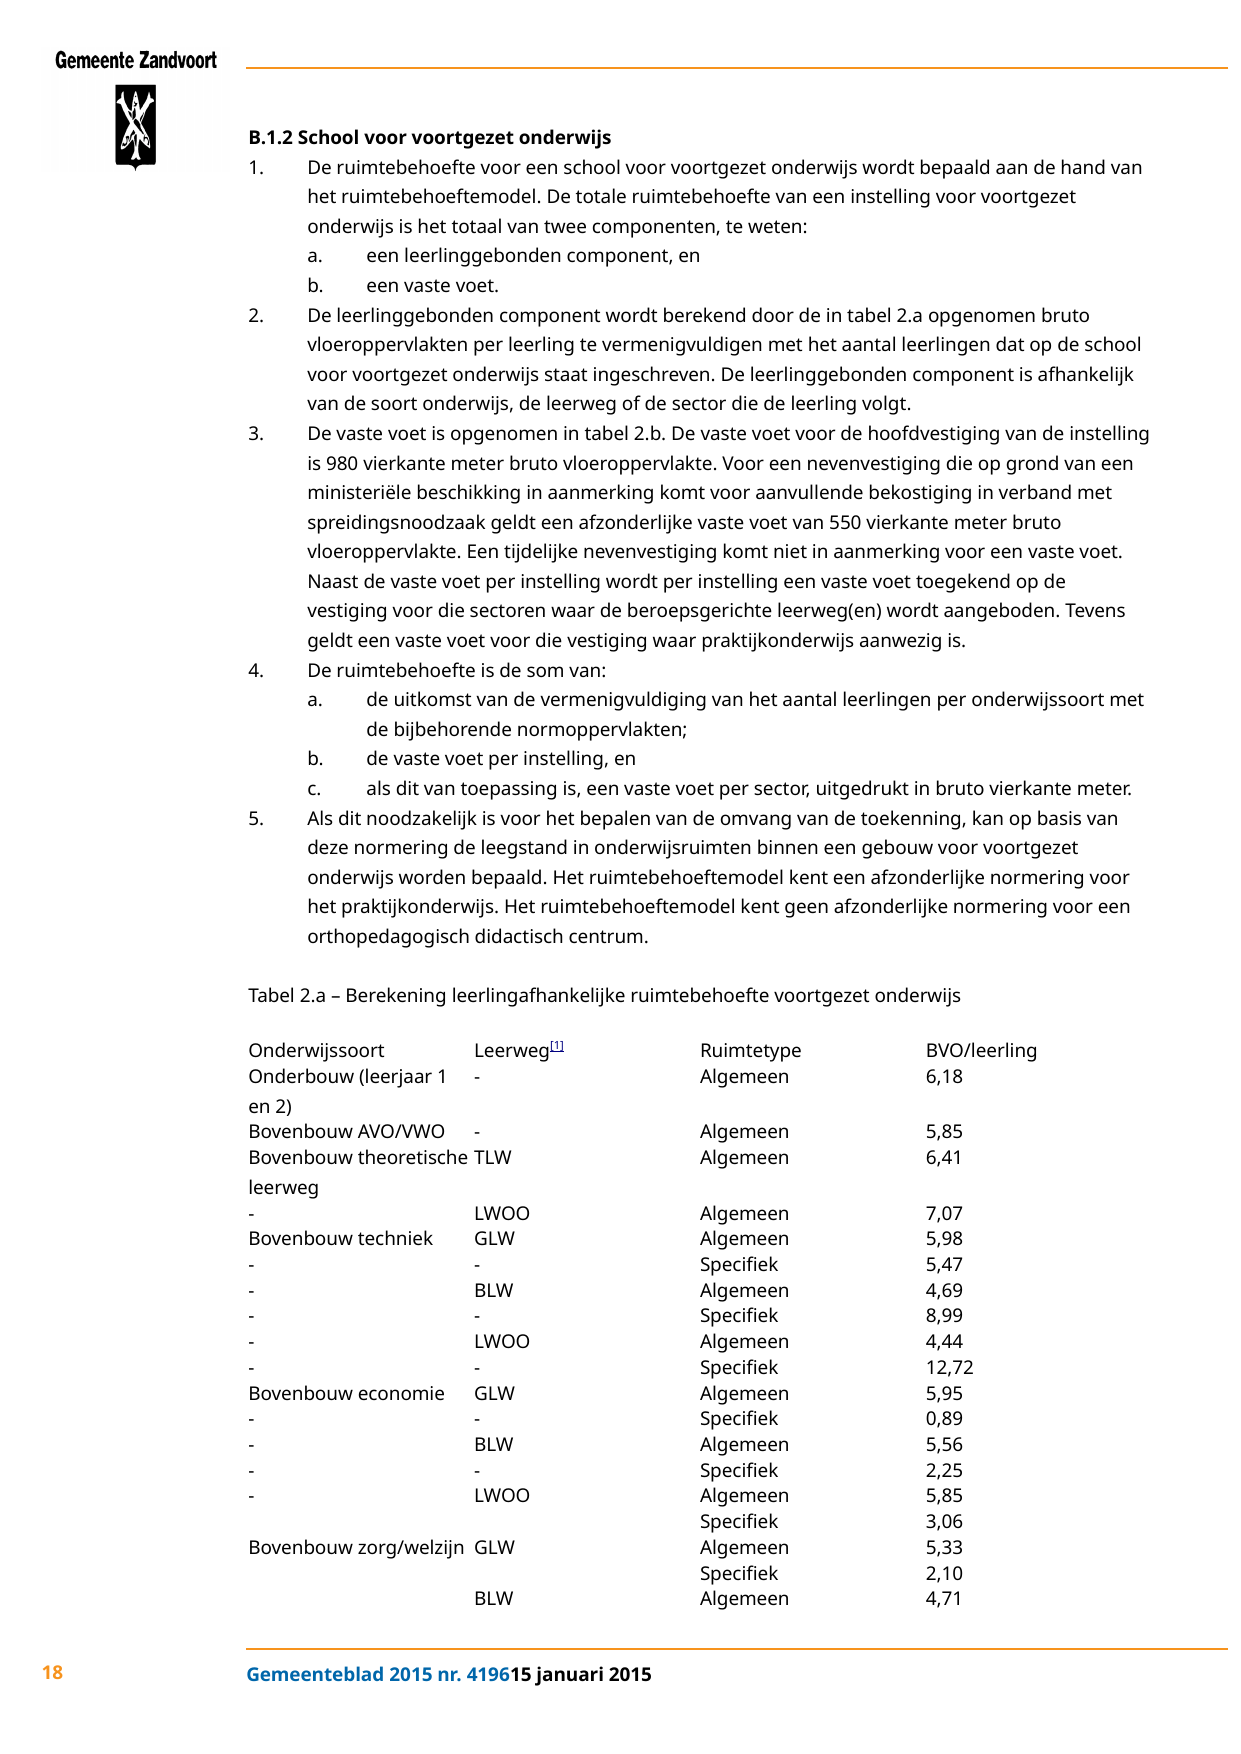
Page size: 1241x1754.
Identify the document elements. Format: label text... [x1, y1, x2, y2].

table_cell LWOO [474, 1328, 700, 1354]
table_cell Algemeen [700, 1328, 926, 1354]
table_cell - [248, 1277, 474, 1303]
table_cell - [248, 1431, 474, 1457]
table_cell Algemeen [700, 1534, 926, 1560]
list als dit van toepassing is, een vaste voet per sector, uitgedrukt in bruto vierkante meter. [307, 775, 1152, 801]
table_header BVO/leerling [926, 1038, 1152, 1063]
list De ruimtebehoefte voor een school voor voortgezet onderwijs wordt bepaald aan de hand van het ruimtebehoeftemodel. De totale ruimtebehoefte van een instelling voor voortgezet onderwijs is het totaal van twee componenten, te weten: [248, 154, 1152, 239]
list een leerlinggebonden component, en [307, 243, 1152, 268]
table_cell BLW [474, 1277, 700, 1303]
table_cell BLW [474, 1431, 700, 1457]
table_cell Specifiek [700, 1457, 926, 1483]
table_cell Bovenbouw techniek [248, 1225, 474, 1251]
list De vaste voet is opgenomen in tabel 2.b. De vaste voet voor de hoofdvestiging van de instelling is 980 vierkante meter bruto vloeroppervlakte. Voor een nevenvestiging die op grond van een ministeriële beschikking in aanmerking komt voor aanvullende bekostiging in verband met spreidingsnoodzaak geldt een afzonderlijke vaste voet van 550 vierkante meter bruto vloeroppervlakte. Een tijdelijke nevenvestiging komt niet in aanmerking voor een vaste voet. Naast de vaste voet per instelling wordt per instelling een vaste voet toegekend op de vestiging voor die sectoren waar de beroepsgerichte leerweg(en) wordt aangeboden. Tevens geldt een vaste voet voor die vestiging waar praktijkonderwijs aanwezig is. [248, 420, 1152, 653]
table_cell 7,07 [926, 1200, 1152, 1225]
table_cell Algemeen [700, 1483, 926, 1508]
table_cell LWOO [474, 1483, 700, 1508]
table_cell Specifiek [700, 1560, 926, 1586]
picture [41, 47, 231, 172]
table_cell Specifiek [700, 1303, 926, 1328]
table_cell 3,06 [926, 1509, 1152, 1534]
table_cell Onderbouw (leerjaar 1 en 2) [248, 1063, 474, 1119]
table_cell Specifiek [700, 1406, 926, 1431]
table_cell - [248, 1406, 474, 1431]
table_cell TLW [474, 1144, 700, 1200]
table_cell Algemeen [700, 1200, 926, 1225]
table_cell 4,71 [926, 1586, 1152, 1611]
table_cell 2,25 [926, 1457, 1152, 1483]
table_cell - [248, 1457, 474, 1483]
table_cell 12,72 [926, 1354, 1152, 1380]
table_cell [248, 1509, 474, 1534]
table_cell [474, 1509, 700, 1534]
table_cell 5,56 [926, 1431, 1152, 1457]
table_cell 2,10 [926, 1560, 1152, 1586]
list de uitkomst van de vermenigvuldiging van het aantal leerlingen per onderwijssoort met de bijbehorende normoppervlakten; [307, 686, 1152, 742]
table_header Onderwijssoort [248, 1038, 474, 1063]
list Als dit noodzakelijk is voor het bepalen van de omvang van de toekenning, kan op basis van deze normering de leegstand in onderwijsruimten binnen een gebouw voor voortgezet onderwijs worden bepaald. Het ruimtebehoeftemodel kent een afzonderlijke normering voor het praktijkonderwijs. Het ruimtebehoeftemodel kent geen afzonderlijke normering voor een orthopedagogisch didactisch centrum. [248, 805, 1152, 949]
table_cell BLW [474, 1586, 700, 1611]
table_cell Algemeen [700, 1119, 926, 1144]
table_cell GLW [474, 1380, 700, 1406]
table_cell - [248, 1251, 474, 1277]
table_cell - [474, 1119, 700, 1144]
table_cell [474, 1560, 700, 1586]
table_cell Algemeen [700, 1144, 926, 1200]
table_cell 5,85 [926, 1483, 1152, 1508]
table_cell 0,89 [926, 1406, 1152, 1431]
table_header Ruimtetype [700, 1038, 926, 1063]
table_cell 5,98 [926, 1225, 1152, 1251]
table_cell Algemeen [700, 1063, 926, 1119]
text B.1.2 School voor voortgezet onderwijs [248, 124, 1152, 150]
table_cell Algemeen [700, 1225, 926, 1251]
table_cell - [474, 1457, 700, 1483]
table_cell 5,95 [926, 1380, 1152, 1406]
table_cell 6,18 [926, 1063, 1152, 1119]
table_cell 5,33 [926, 1534, 1152, 1560]
table_header Leerweg[1] [474, 1038, 700, 1063]
table_cell 5,85 [926, 1119, 1152, 1144]
table_cell - [248, 1200, 474, 1225]
table_cell Specifiek [700, 1509, 926, 1534]
table_cell Bovenbouw zorg/welzijn [248, 1534, 474, 1560]
table_cell LWOO [474, 1200, 700, 1225]
table_cell - [474, 1354, 700, 1380]
table_cell Bovenbouw AVO/VWO [248, 1119, 474, 1144]
table_cell - [474, 1251, 700, 1277]
table_cell - [248, 1483, 474, 1508]
table_cell Specifiek [700, 1354, 926, 1380]
list een vaste voet. [307, 272, 1152, 298]
table_cell Algemeen [700, 1277, 926, 1303]
table_cell Algemeen [700, 1586, 926, 1611]
table_cell - [474, 1063, 700, 1119]
table_cell Specifiek [700, 1251, 926, 1277]
table_cell - [248, 1303, 474, 1328]
table_cell GLW [474, 1225, 700, 1251]
table_cell 6,41 [926, 1144, 1152, 1200]
table_cell 8,99 [926, 1303, 1152, 1328]
table_cell 4,44 [926, 1328, 1152, 1354]
table_cell Algemeen [700, 1431, 926, 1457]
table_cell - [474, 1303, 700, 1328]
table_cell [248, 1586, 474, 1611]
list De leerlinggebonden component wordt berekend door de in tabel 2.a opgenomen bruto vloeroppervlakten per leerling te vermenigvuldigen met het aantal leerlingen dat op de school voor voortgezet onderwijs staat ingeschreven. De leerlinggebonden component is afhankelijk van de soort onderwijs, de leerweg of de sector die de leerling volgt. [248, 302, 1152, 416]
table_cell GLW [474, 1534, 700, 1560]
table_cell - [248, 1328, 474, 1354]
table_cell [248, 1560, 474, 1586]
list De ruimtebehoefte is de som van: [248, 657, 1152, 683]
table_cell Bovenbouw theoretische leerweg [248, 1144, 474, 1200]
table_cell Algemeen [700, 1380, 926, 1406]
table_cell Bovenbouw economie [248, 1380, 474, 1406]
table_cell 4,69 [926, 1277, 1152, 1303]
table_cell - [248, 1354, 474, 1380]
text Tabel 2.a – Berekening leerlingafhankelijke ruimtebehoefte voortgezet onderwijs [248, 982, 1152, 1008]
list de vaste voet per instelling, en [307, 746, 1152, 771]
table_cell - [474, 1406, 700, 1431]
table_cell 5,47 [926, 1251, 1152, 1277]
